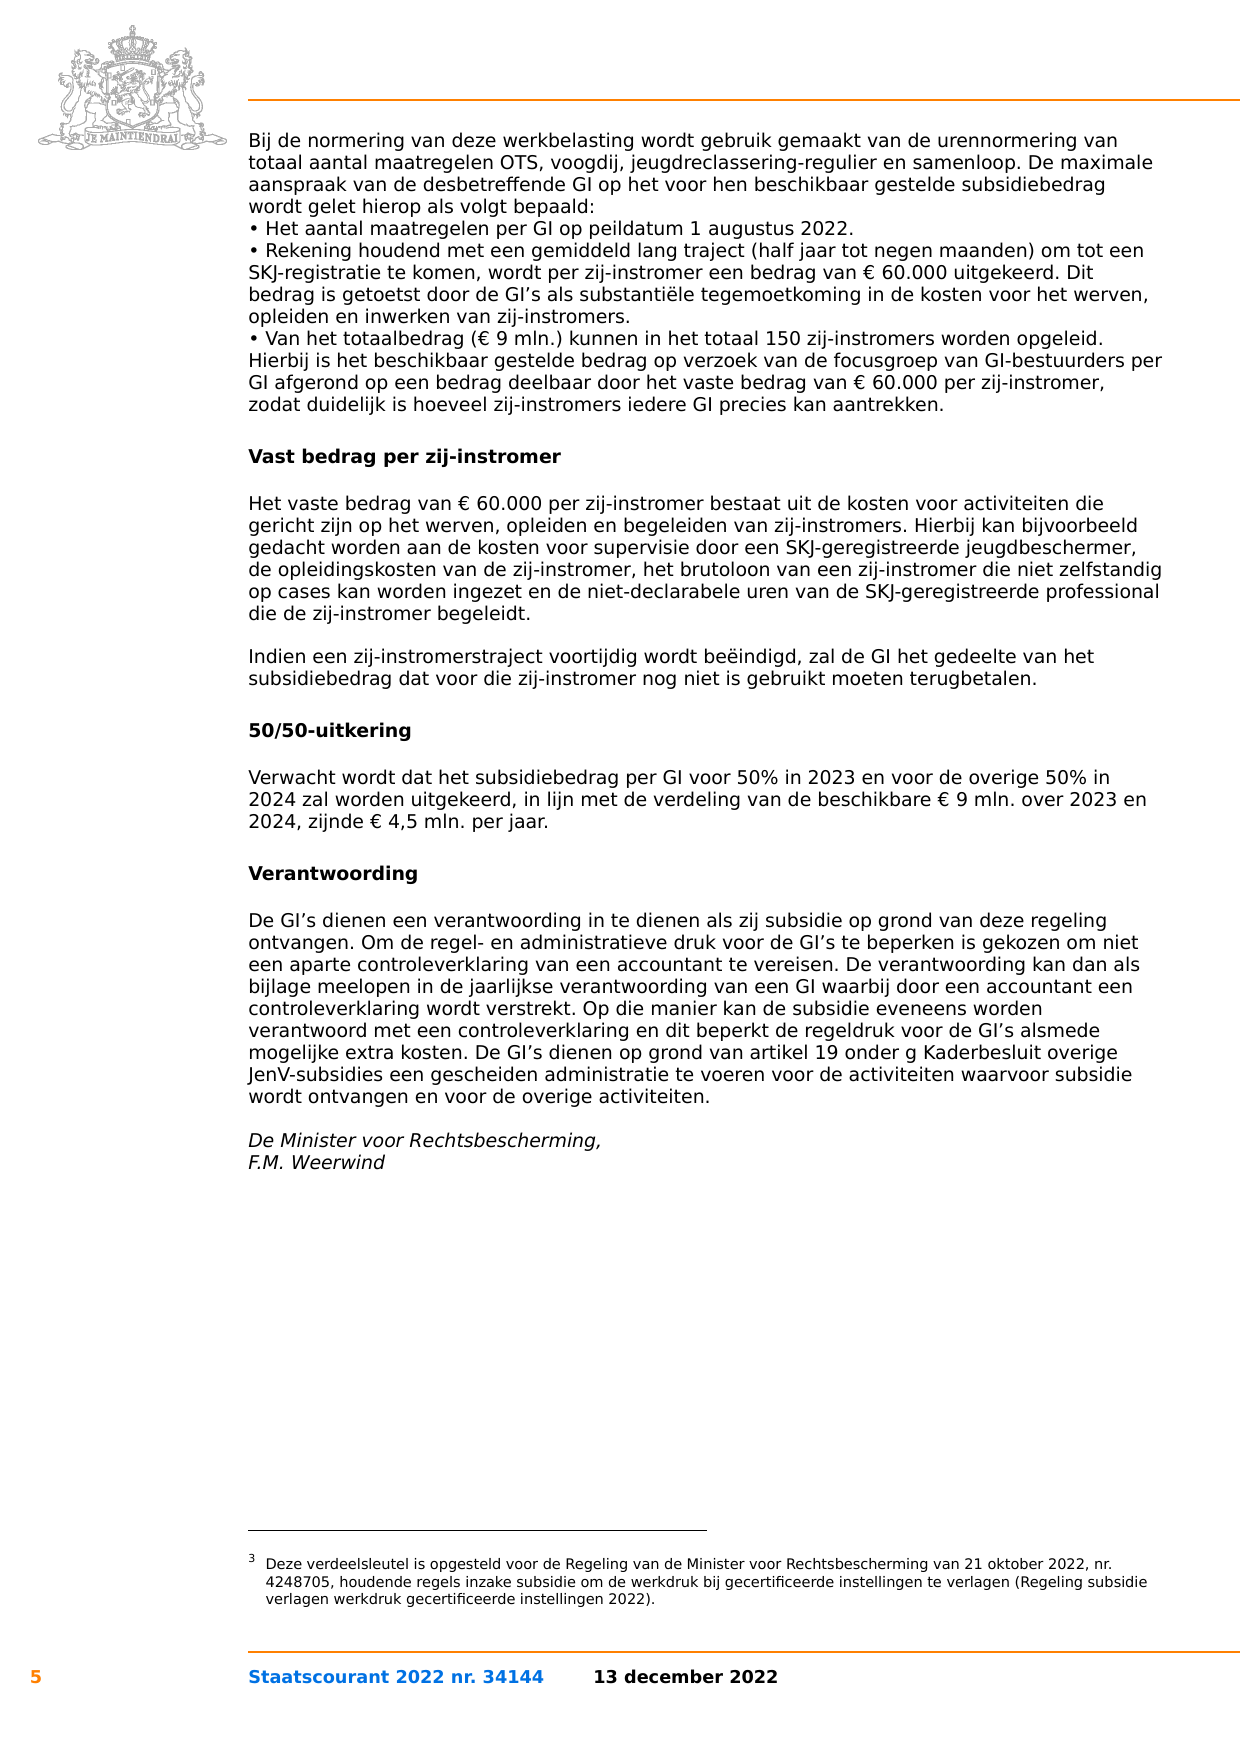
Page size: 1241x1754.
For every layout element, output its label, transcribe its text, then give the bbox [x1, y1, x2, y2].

picture [38, 25, 227, 150]
text Verwacht wordt dat het subsidiebedrag per GI voor 50% in 2023 en voor de overige 50% in 2024 zal worden uitgekeerd, in lijn met de verdeling van de beschikbare € 9 mln. over 2023 en 2024, zijnde € 4,5 mln. per jaar. [248, 767, 1163, 833]
text De GI’s dienen een verantwoording in te dienen als zij subsidie op grond van deze regeling ontvangen. Om de regel- en administratieve druk voor de GI’s te beperken is gekozen om niet een aparte controleverklaring van een accountant te vereisen. De verantwoording kan dan als bijlage meelopen in de jaarlijkse verantwoording van een GI waarbij door een accountant een controleverklaring wordt verstrekt. Op die manier kan de subsidie eveneens worden verantwoord met een controleverklaring en dit beperkt de regeldruk voor de GI’s alsmede mogelijke extra kosten. De GI’s dienen op grond van artikel 19 onder g Kaderbesluit overige JenV-subsidies een gescheiden administratie te voeren voor de activiteiten waarvoor subsidie wordt ontvangen en voor de overige activiteiten. [248, 910, 1163, 1108]
subtitle Verantwoording [248, 863, 1163, 885]
text Het vaste bedrag van € 60.000 per zij-instromer bestaat uit de kosten voor activiteiten die gericht zijn op het werven, opleiden en begeleiden van zij-instromers. Hierbij kan bijvoorbeeld gedacht worden aan de kosten voor supervisie door een SKJ-geregistreerde jeugdbeschermer, de opleidingskosten van de zij-instromer, het brutoloon van een zij-instromer die niet zelfstandig op cases kan worden ingezet en de niet-declarabele uren van de SKJ-geregistreerde professional die de zij-instromer begeleidt. [248, 493, 1163, 624]
text Bij de normering van deze werkbelasting wordt gebruik gemaakt van de urennormering van totaal aantal maatregelen OTS, voogdij, jeugdreclassering-regulier en samenloop. De maximale aanspraak van de desbetreffende GI op het voor hen beschikbaar gestelde subsidiebedrag wordt gelet hierop als volgt bepaald: [248, 130, 1163, 218]
subtitle 50/50-uitkering [248, 720, 1163, 742]
text De Minister voor Rechtsbescherming, F.M. Weerwind [248, 1130, 1163, 1174]
text • Rekening houdend met een gemiddeld lang traject (half jaar tot negen maanden) om tot een SKJ-registratie te komen, wordt per zij-instromer een bedrag van € 60.000 uitgekeerd. Dit bedrag is getoetst door de GI’s als substantiële tegemoetkoming in de kosten voor het werven, opleiden en inwerken van zij-instromers. [248, 240, 1163, 328]
subtitle Vast bedrag per zij-instromer [248, 446, 1163, 468]
text Indien een zij-instromerstraject voortijdig wordt beëindigd, zal de GI het gedeelte van het subsidiebedrag dat voor die zij-instromer nog niet is gebruikt moeten terugbetalen. [248, 646, 1163, 690]
text Deze verdeelsleutel is opgesteld voor de Regeling van de Minister voor Rechtsbescherming van 21 oktober 2022, nr. 4248705, houdende regels inzake subsidie om de werkdruk bij gecertificeerde instellingen te verlagen (Regeling subsidie verlagen werkdruk gecertificeerde instellingen 2022). [248, 1552, 1163, 1608]
text • Het aantal maatregelen per GI op peildatum 1 augustus 2022. [248, 218, 1163, 240]
text • Van het totaalbedrag (€ 9 mln.) kunnen in het totaal 150 zij-instromers worden opgeleid. Hierbij is het beschikbaar gestelde bedrag op verzoek van de focusgroep van GI-bestuurders per GI afgerond op een bedrag deelbaar door het vaste bedrag van € 60.000 per zij-instromer, zodat duidelijk is hoeveel zij-instromers iedere GI precies kan aantrekken. [248, 328, 1163, 416]
